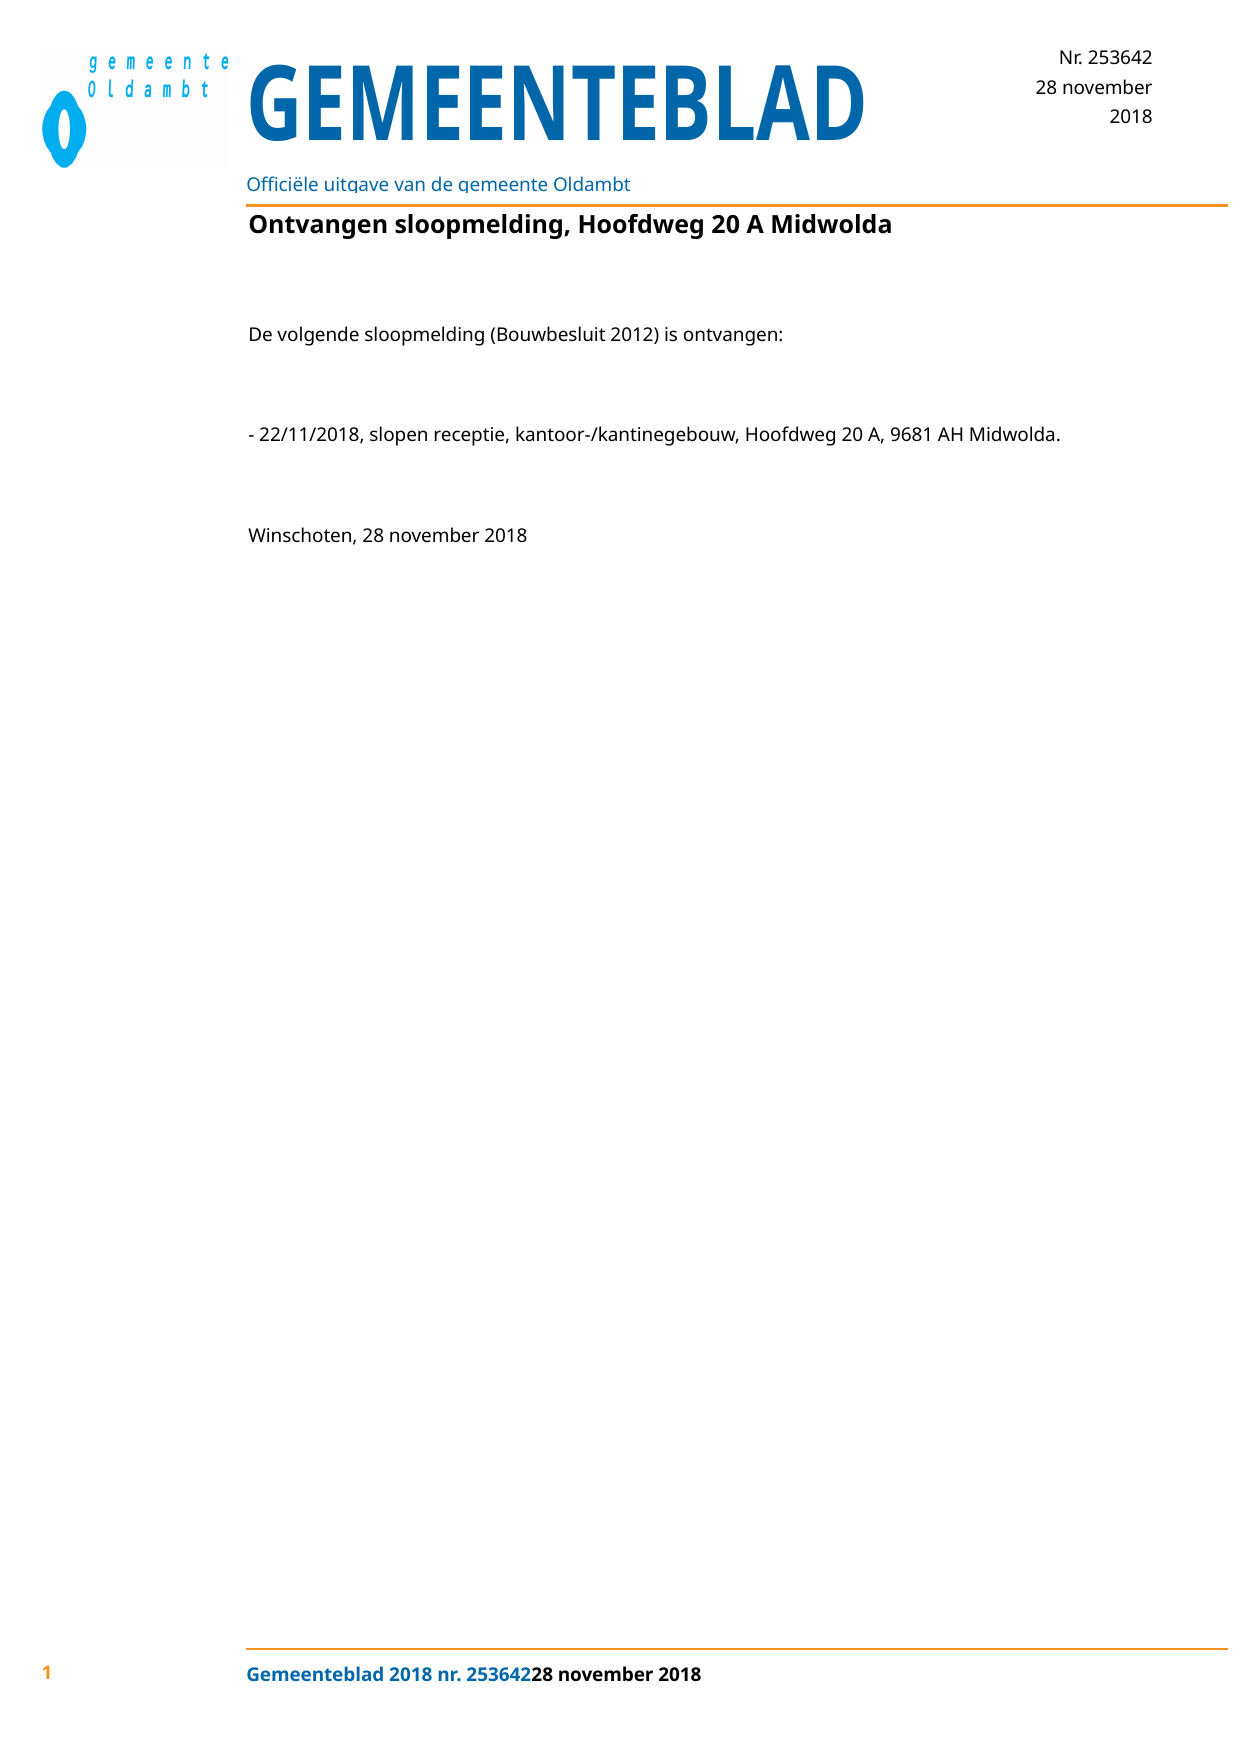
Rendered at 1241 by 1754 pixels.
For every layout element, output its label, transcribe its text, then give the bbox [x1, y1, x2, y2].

text - 22/11/2018, slopen receptie, kantoor-/kantinegebouw, Hoofdweg 20 A, 9681 AH Midwolda. [248, 422, 1152, 447]
text Ontvangen sloopmelding, Hoofdweg 20 A Midwolda [248, 207, 1152, 241]
text Winschoten, 28 november 2018 [248, 522, 1152, 548]
picture [41, 47, 231, 172]
text De volgende sloopmelding (Bouwbesluit 2012) is ontvangen: [248, 321, 1152, 346]
